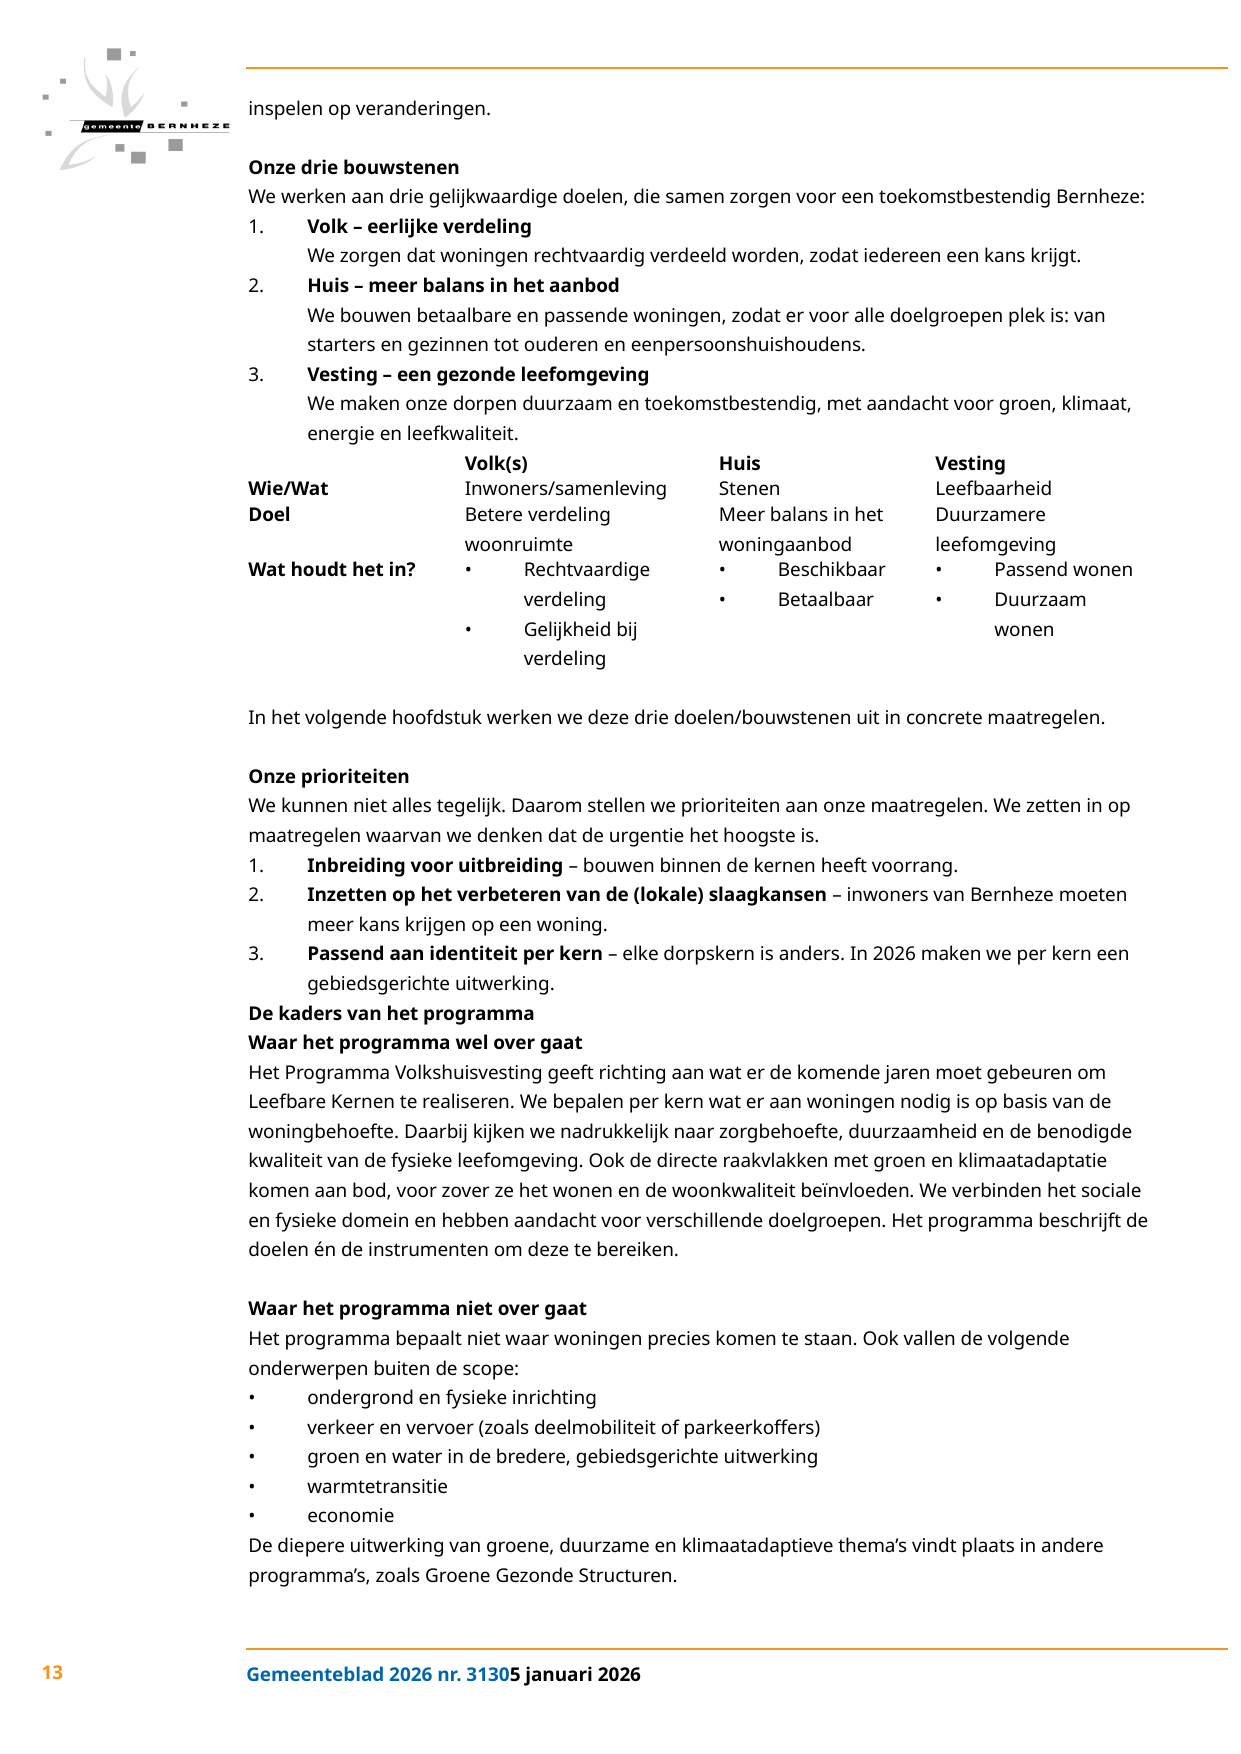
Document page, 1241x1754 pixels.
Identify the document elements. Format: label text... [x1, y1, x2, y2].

table_cell Inwoners/samenleving [465, 476, 719, 501]
list Volk – eerlijke verdeling [248, 213, 1152, 239]
table_cell Rechtvaardige verdeling Gelijkheid bij verdeling [465, 557, 719, 671]
list economie [248, 1503, 1152, 1528]
table_cell Stenen [719, 476, 935, 501]
list Inzetten op het verbeteren van de (lokale) slaagkansen – inwoners van Bernheze moeten meer kans krijgen op een woning. [248, 881, 1152, 937]
table_cell Beschikbaar Betaalbaar [719, 557, 935, 671]
text Onze prioriteiten [248, 763, 1152, 789]
table_cell Doel [248, 501, 464, 557]
list We zorgen dat woningen rechtvaardig verdeeld worden, zodat iedereen een kans krijgt. [248, 243, 1152, 268]
table_cell Betere verdeling woonruimte [465, 501, 719, 557]
table_cell Passend wonen Duurzaam wonen [935, 557, 1152, 671]
text We kunnen niet alles tegelijk. Daarom stellen we prioriteiten aan onze maatregelen. We zetten in op maatregelen waarvan we denken dat de urgentie het hoogste is. [248, 793, 1152, 848]
table_cell Leefbaarheid [935, 476, 1152, 501]
text De diepere uitwerking van groene, duurzame en klimaatadaptieve thema’s vindt plaats in andere programma’s, zoals Groene Gezonde Structuren. [248, 1532, 1152, 1588]
list verkeer en vervoer (zoals deelmobiliteit of parkeerkoffers) [248, 1414, 1152, 1440]
picture [41, 47, 231, 172]
table_cell Wie/Wat [248, 476, 464, 501]
text Waar het programma niet over gaat [248, 1296, 1152, 1321]
table_cell Duurzamere leefomgeving [935, 501, 1152, 557]
text Onze drie bouwstenen [248, 154, 1152, 180]
list Vesting – een gezonde leefomgeving [248, 361, 1152, 387]
list Passend aan identiteit per kern – elke dorpskern is anders. In 2026 maken we per kern een gebiedsgerichte uitwerking. [248, 941, 1152, 996]
list warmtetransitie [248, 1473, 1152, 1499]
text Het programma bepaalt niet waar woningen precies komen te staan. Ook vallen de volgende onderwerpen buiten de scope: [248, 1325, 1152, 1381]
text De kaders van het programma [248, 1000, 1152, 1026]
list Huis – meer balans in het aanbod [248, 272, 1152, 298]
text Waar het programma wel over gaat [248, 1029, 1152, 1055]
text inspelen op veranderingen. [248, 95, 1152, 121]
table_cell Wat houdt het in? [248, 557, 464, 671]
list Inbreiding voor uitbreiding – bouwen binnen de kernen heeft voorrang. [248, 852, 1152, 878]
table_header [248, 450, 464, 476]
table_header Volk(s) [465, 450, 719, 476]
list ondergrond en fysieke inrichting [248, 1384, 1152, 1410]
table_header Vesting [935, 450, 1152, 476]
list We maken onze dorpen duurzaam en toekomstbestendig, met aandacht voor groen, klimaat, energie en leefkwaliteit. [248, 391, 1152, 446]
table_cell Meer balans in het woningaanbod [719, 501, 935, 557]
text We werken aan drie gelijkwaardige doelen, die samen zorgen voor een toekomstbestendig Bernheze: [248, 183, 1152, 209]
text In het volgende hoofdstuk werken we deze drie doelen/bouwstenen uit in concrete maatregelen. [248, 704, 1152, 730]
text Het Programma Volkshuisvesting geeft richting aan wat er de komende jaren moet gebeuren om Leefbare Kernen te realiseren. We bepalen per kern wat er aan woningen nodig is op basis van de woningbehoefte. Daarbij kijken we nadrukkelijk naar zorgbehoefte, duurzaamheid en de benodigde kwaliteit van de fysieke leefomgeving. Ook de directe raakvlakken met groen en klimaatadaptatie komen aan bod, voor zover ze het wonen en de woonkwaliteit beïnvloeden. We verbinden het sociale en fysieke domein en hebben aandacht voor verschillende doelgroepen. Het programma beschrijft de doelen én de instrumenten om deze te bereiken. [248, 1059, 1152, 1262]
table_header Huis [719, 450, 935, 476]
list groen en water in de bredere, gebiedsgerichte uitwerking [248, 1443, 1152, 1469]
list We bouwen betaalbare en passende woningen, zodat er voor alle doelgroepen plek is: van starters en gezinnen tot ouderen en eenpersoonshuishoudens. [248, 302, 1152, 357]
